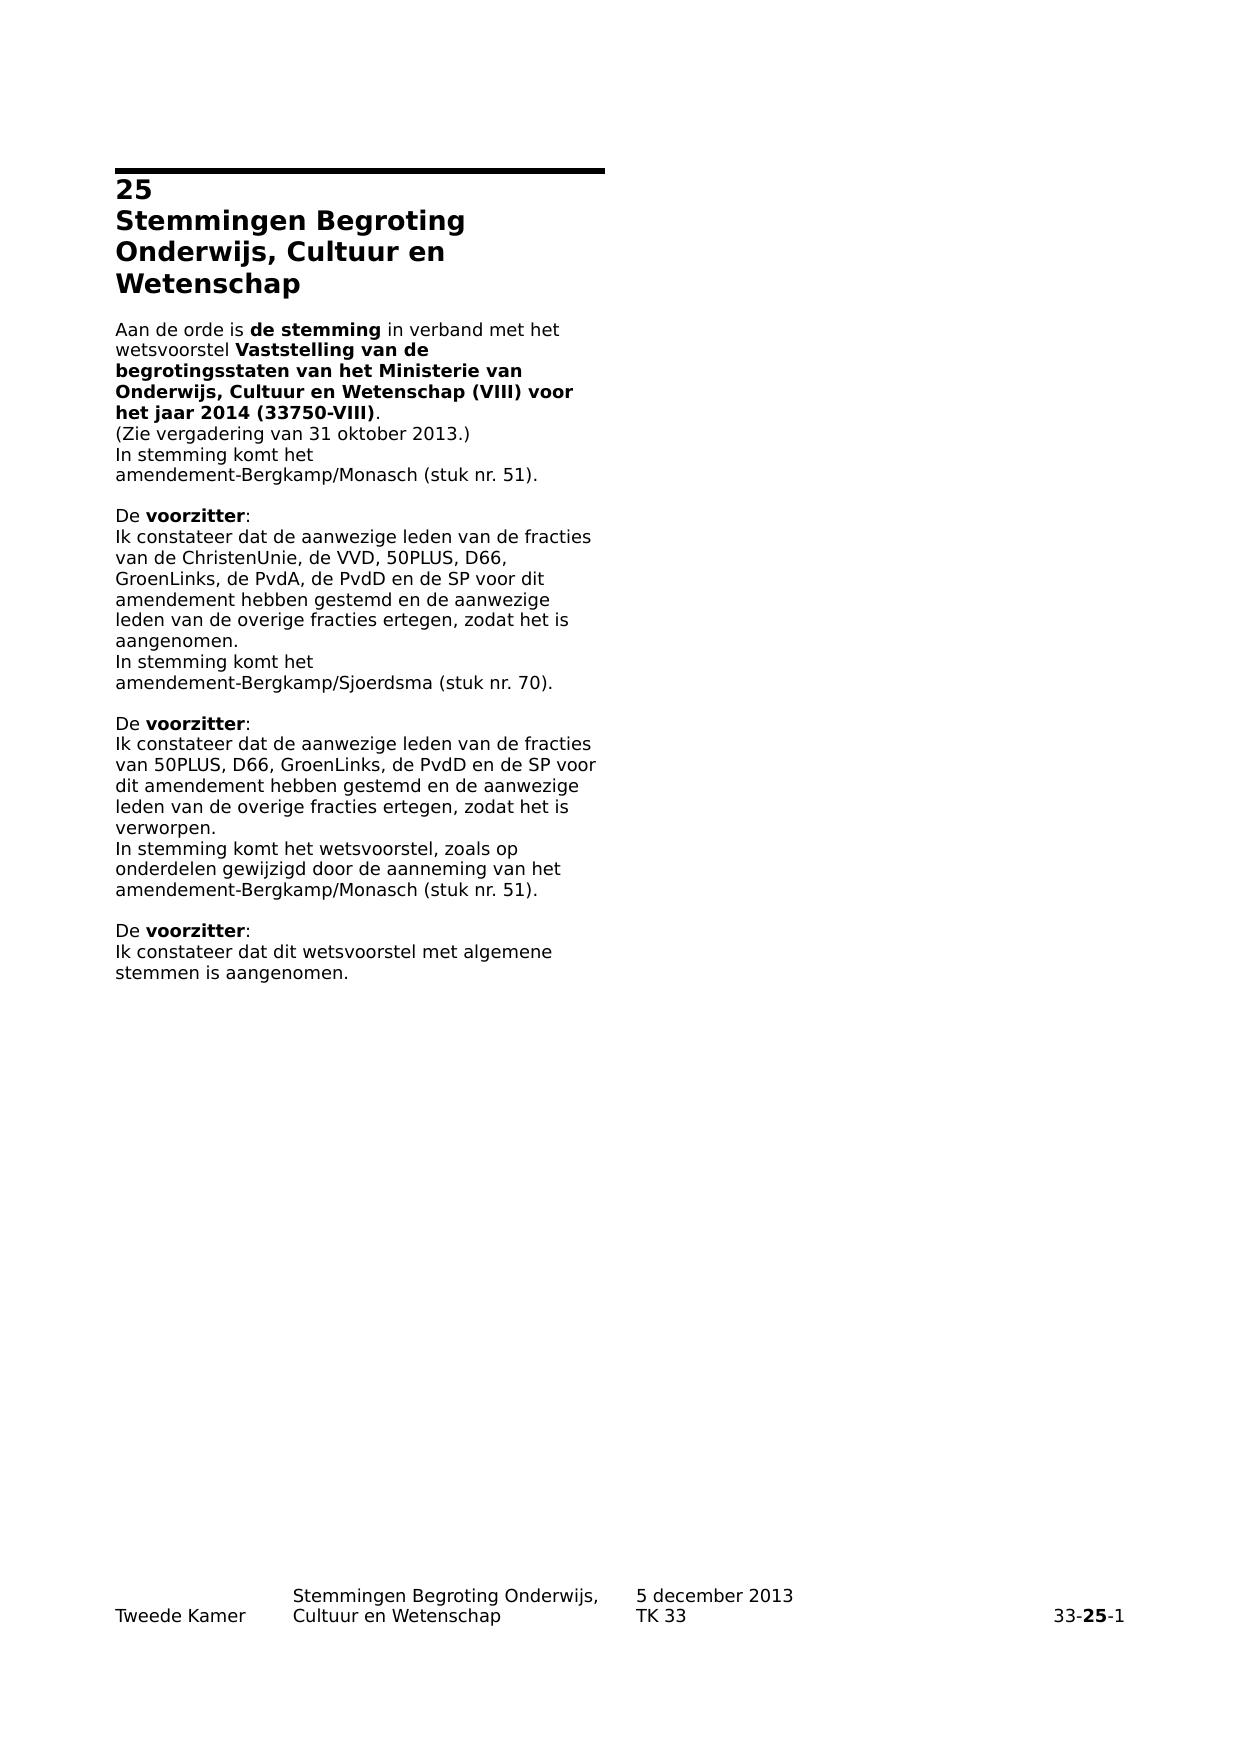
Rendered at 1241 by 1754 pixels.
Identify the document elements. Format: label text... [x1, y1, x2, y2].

text De voorzitter: [115, 921, 605, 942]
text In stemming komt het wetsvoorstel, zoals op onderdelen gewijzigd door de aanneming van het amendement-Bergkamp/Monasch (stuk nr. 51). [115, 838, 605, 901]
text De voorzitter: [115, 506, 605, 527]
text Ik constateer dat de aanwezige leden van de fracties van 50PLUS, D66, GroenLinks, de PvdD en de SP voor dit amendement hebben gestemd en de aanwezige leden van de overige fracties ertegen, zodat het is verworpen. [115, 734, 605, 838]
text Ik constateer dat de aanwezige leden van de fracties van de ChristenUnie, de VVD, 50PLUS, D66, GroenLinks, de PvdA, de PvdD en de SP voor dit amendement hebben gestemd en de aanwezige leden van de overige fracties ertegen, zodat het is aangenomen. [115, 527, 605, 652]
title 25 Stemmingen Begroting Onderwijs, Cultuur en Wetenschap [115, 174, 605, 299]
text Aan de orde is de stemming in verband met het wetsvoorstel Vaststelling van de begrotingsstaten van het Ministerie van Onderwijs, Cultuur en Wetenschap (VIII) voor het jaar 2014 (33750-VIII). [115, 319, 605, 423]
text In stemming komt het amendement-Bergkamp/Sjoerdsma (stuk nr. 70). [115, 652, 605, 693]
text Ik constateer dat dit wetsvoorstel met algemene stemmen is aangenomen. [115, 942, 605, 983]
text De voorzitter: [115, 713, 605, 734]
text (Zie vergadering van 31 oktober 2013.) [115, 423, 605, 444]
text In stemming komt het amendement-Bergkamp/Monasch (stuk nr. 51). [115, 444, 605, 486]
